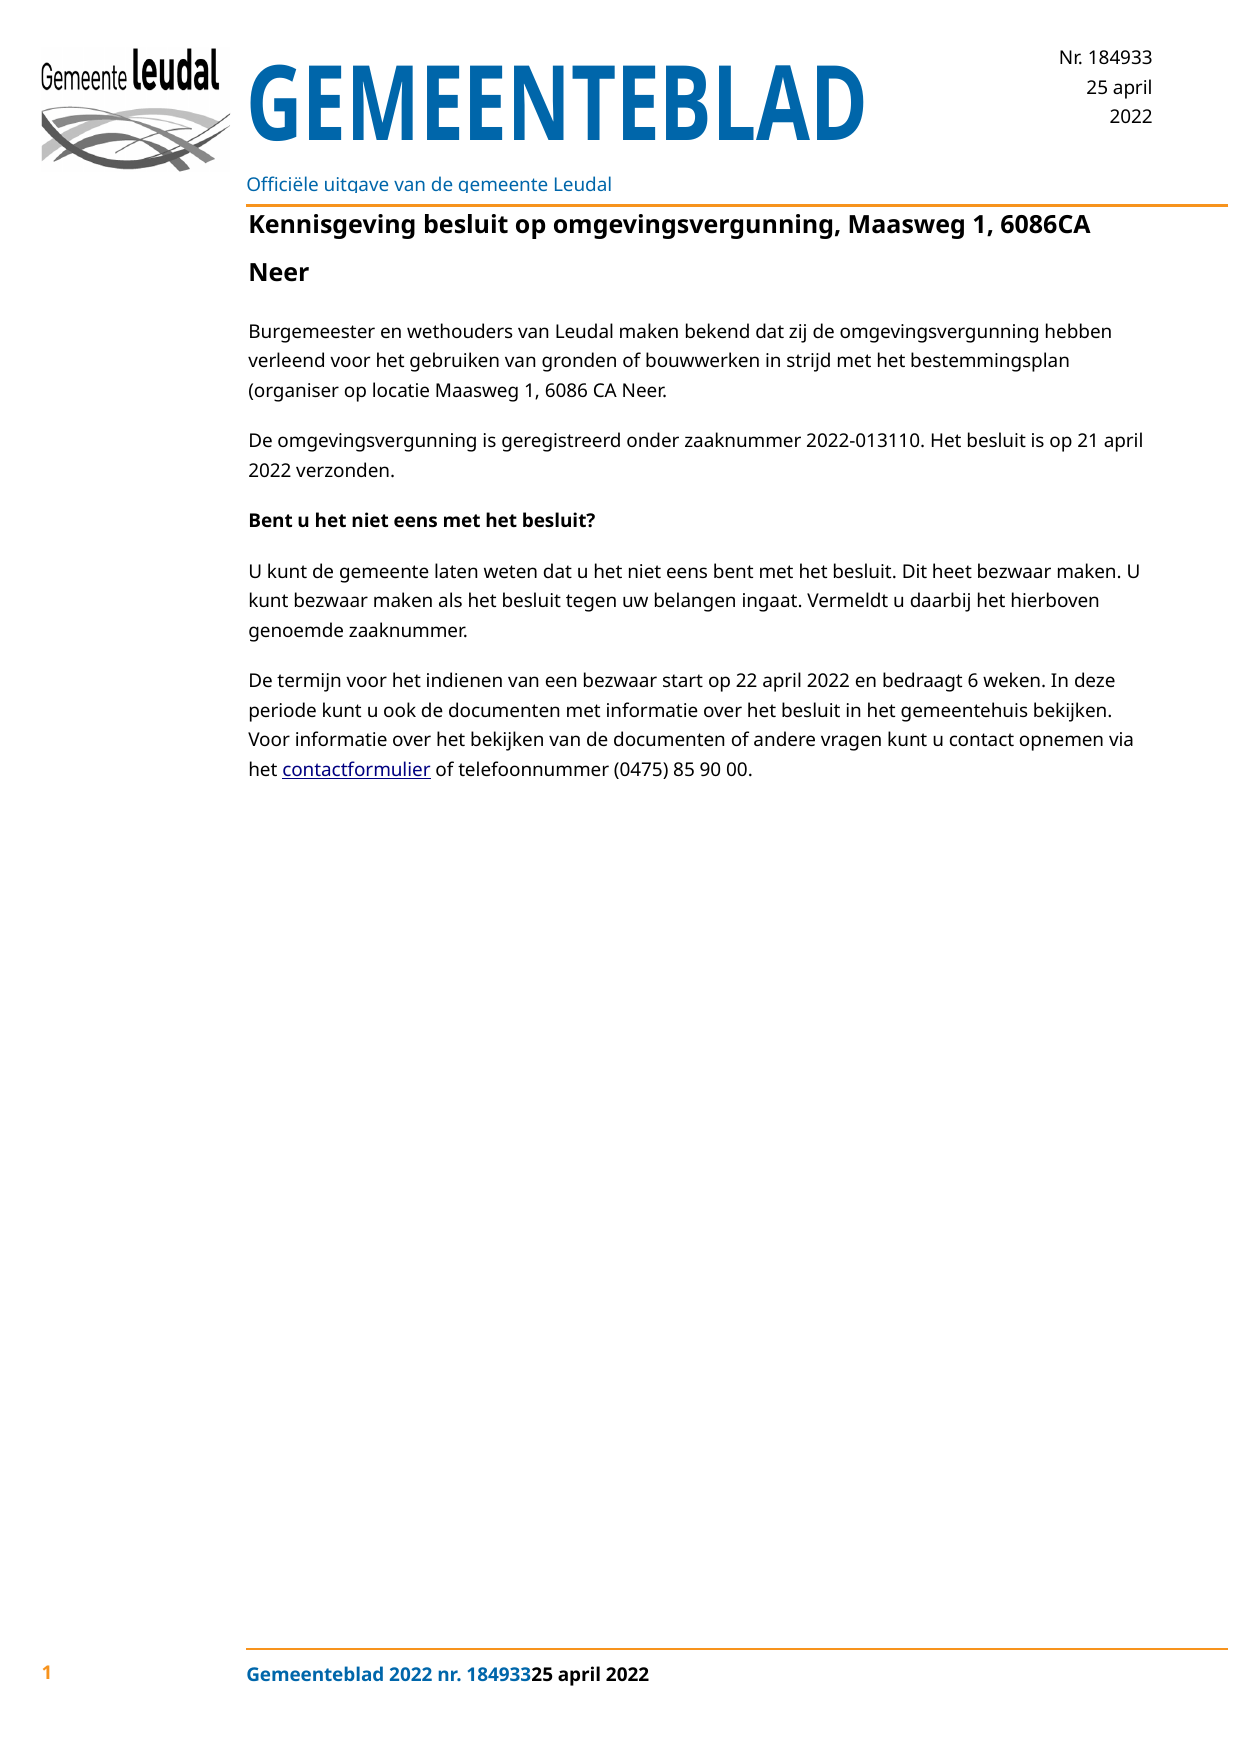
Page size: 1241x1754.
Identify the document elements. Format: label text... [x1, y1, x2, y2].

text Bent u het niet eens met het besluit? [248, 507, 1152, 533]
picture [41, 47, 231, 172]
text De termijn voor het indienen van een bezwaar start op 22 april 2022 en bedraagt 6 weken. In deze periode kunt u ook de documenten met informatie over het besluit in het gemeentehuis bekijken. Voor informatie over het bekijken van de documenten of andere vragen kunt u contact opnemen via het contactformulier of telefoonnummer (0475) 85 90 00. [248, 667, 1152, 782]
text Burgemeester en wethouders van Leudal maken bekend dat zij de omgevingsvergunning hebben verleend voor het gebruiken van gronden of bouwwerken in strijd met het bestemmingsplan (organiser op locatie Maasweg 1, 6086 CA Neer. [248, 318, 1152, 403]
text U kunt de gemeente laten weten dat u het niet eens bent met het besluit. Dit heet bezwaar maken. U kunt bezwaar maken als het besluit tegen uw belangen ingaat. Vermeldt u daarbij het hierboven genoemde zaaknummer. [248, 558, 1152, 643]
text De omgevingsvergunning is geregistreerd onder zaaknummer 2022-013110. Het besluit is op 21 april 2022 verzonden. [248, 427, 1152, 483]
text Kennisgeving besluit op omgevingsvergunning, Maasweg 1, 6086CA Neer [248, 207, 1152, 288]
